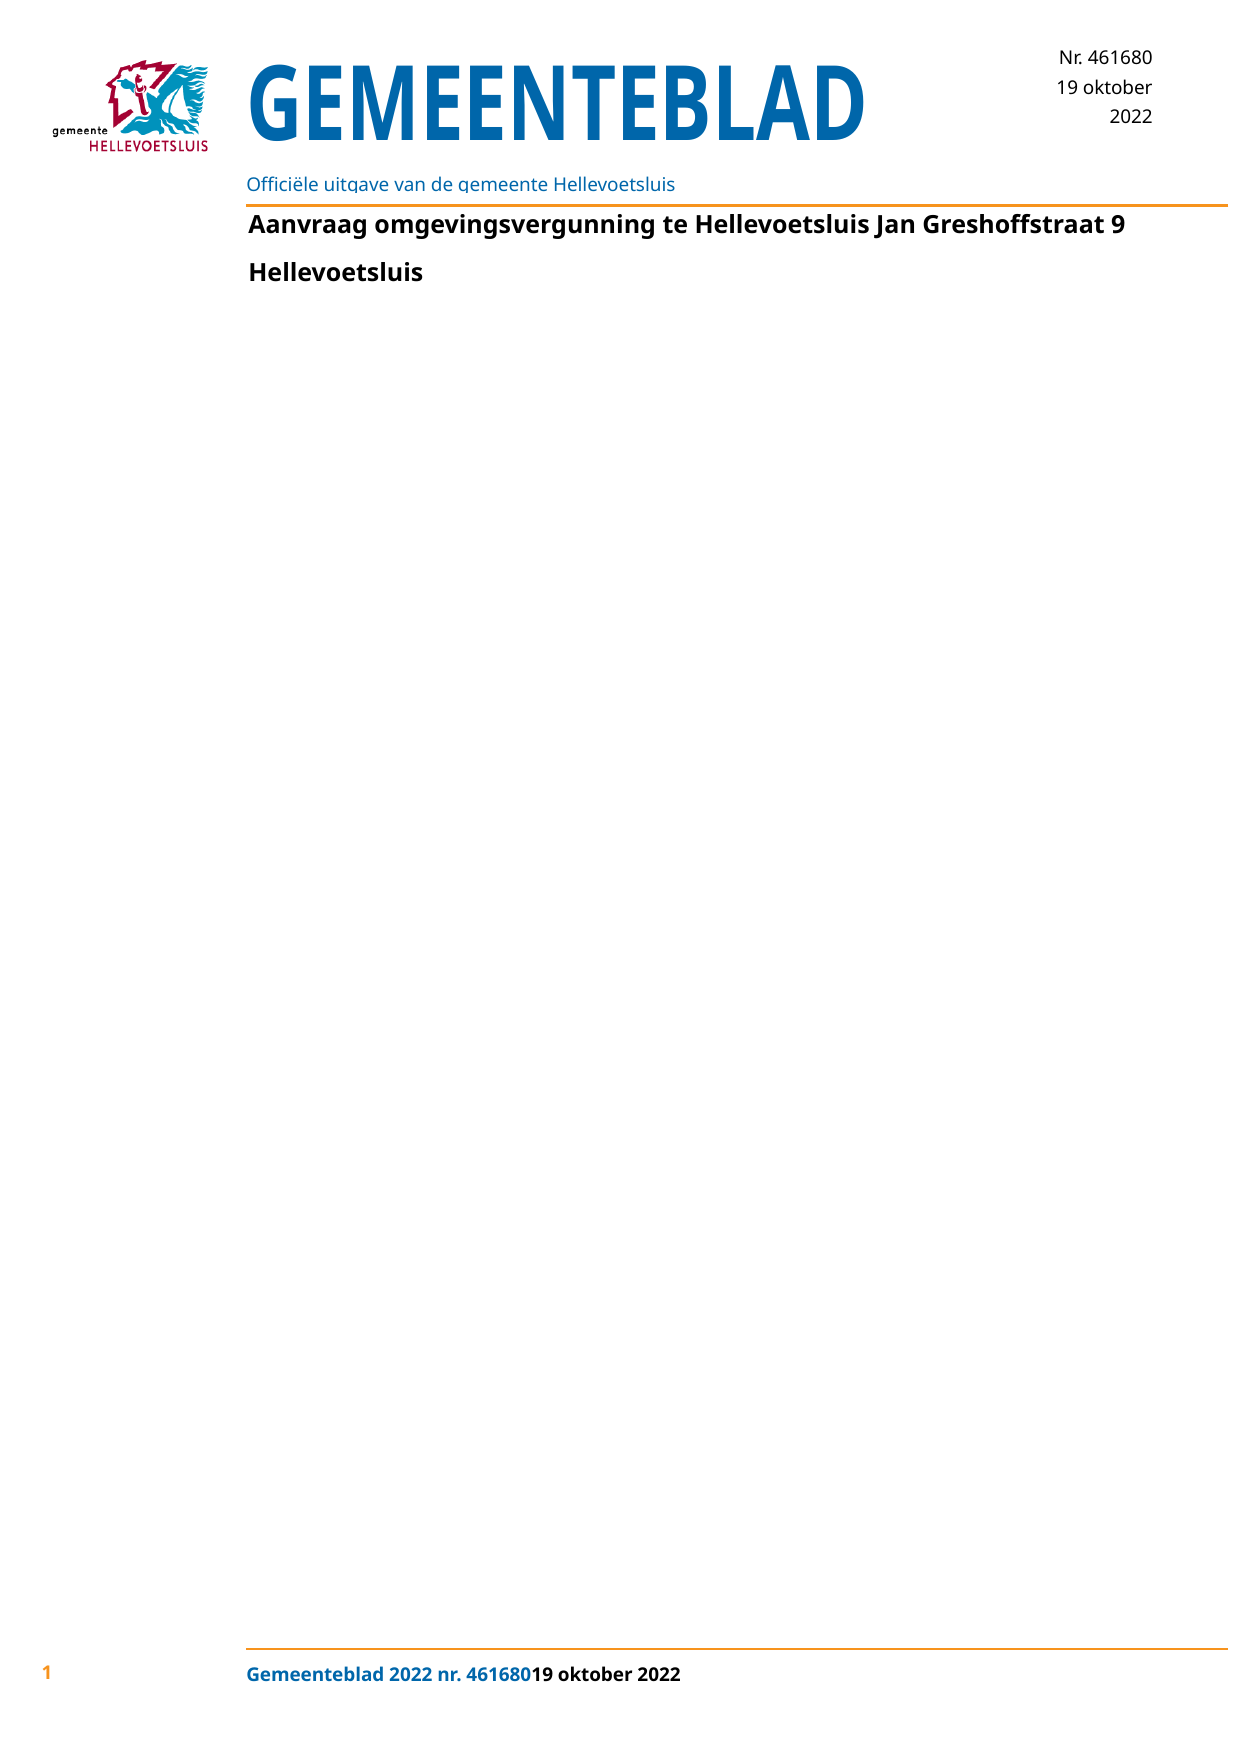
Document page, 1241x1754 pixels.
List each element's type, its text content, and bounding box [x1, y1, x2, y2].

text Aanvraag omgevingsvergunning te Hellevoetsluis Jan Greshoffstraat 9 Hellevoetsluis [248, 207, 1152, 288]
picture [41, 47, 231, 172]
